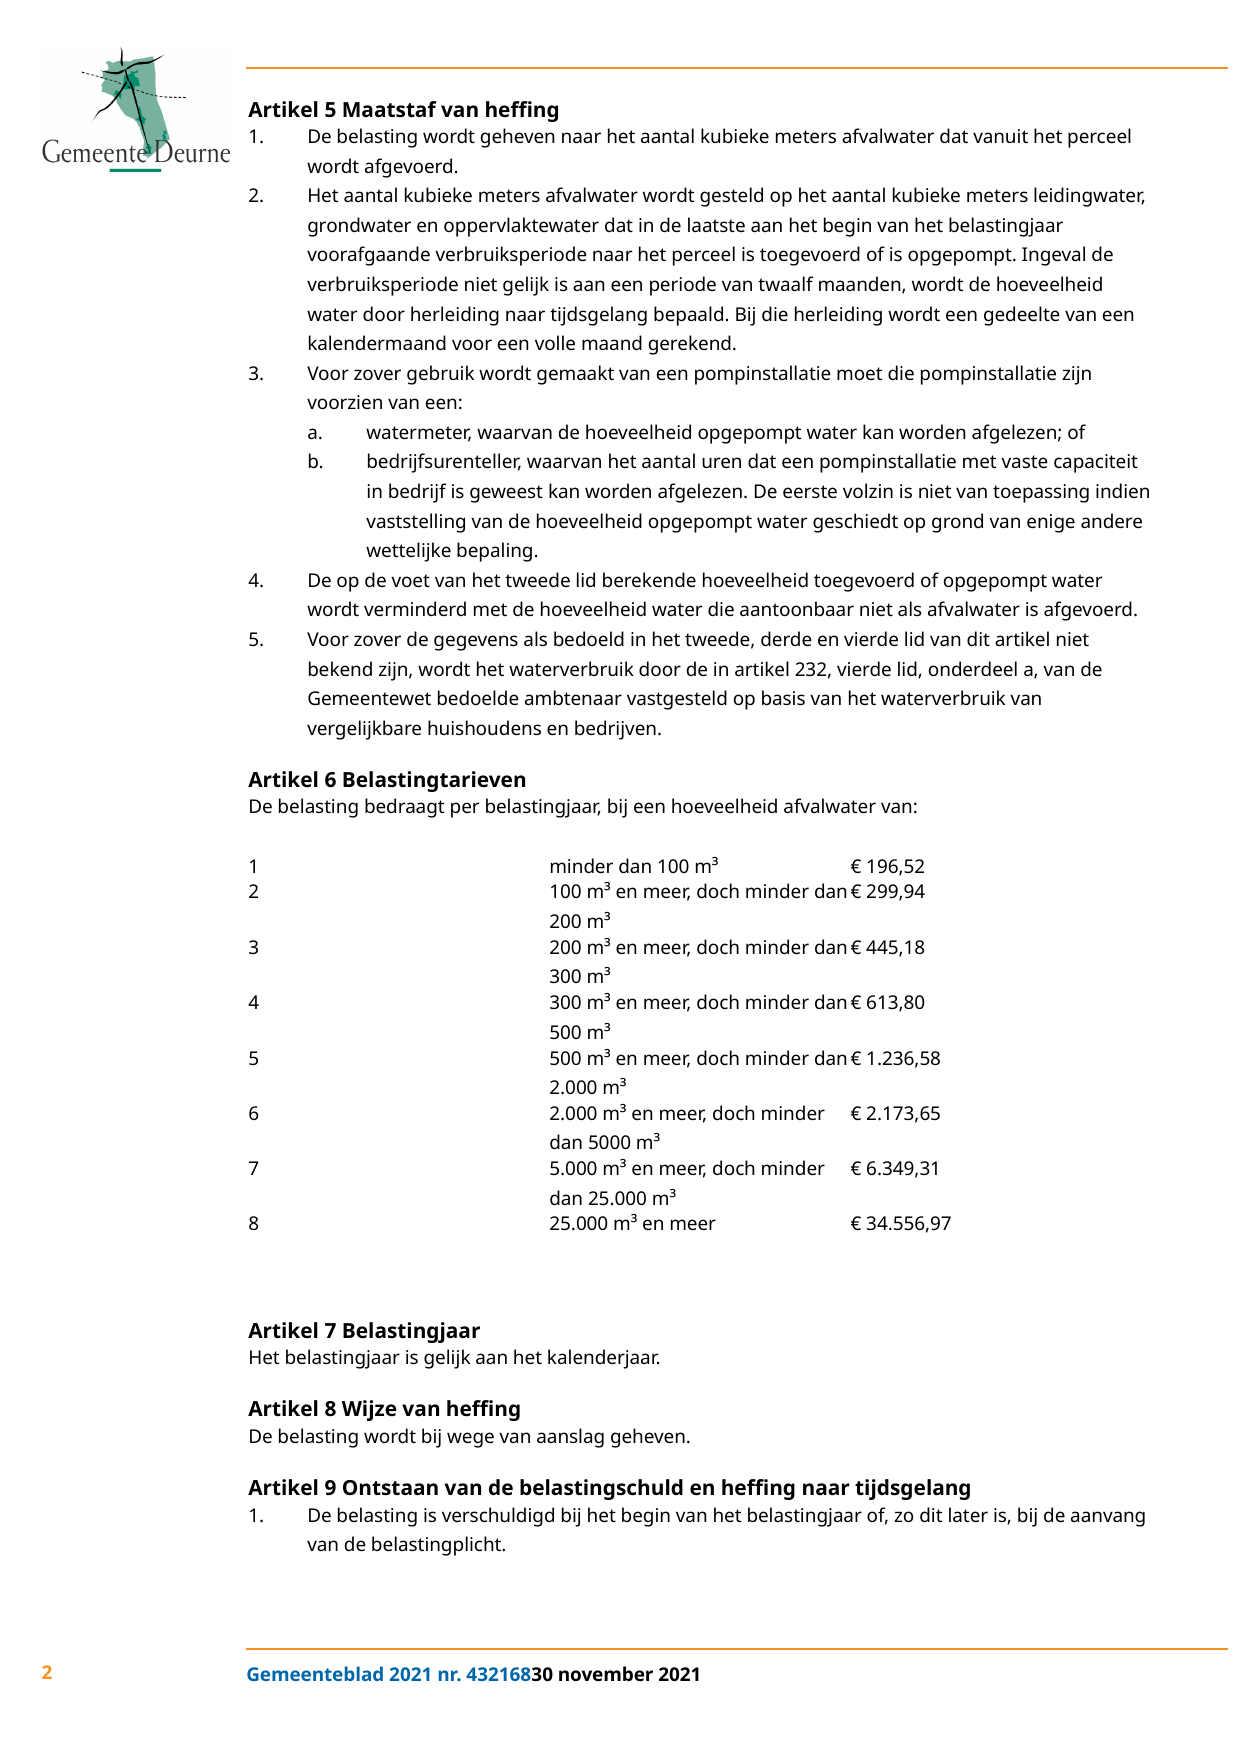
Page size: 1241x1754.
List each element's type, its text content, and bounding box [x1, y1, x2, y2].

table_cell 7 [248, 1155, 549, 1211]
text De belasting bedraagt per belastingjaar, bij een hoeveelheid afvalwater van: [248, 794, 1152, 819]
list Voor zover de gegevens als bedoeld in het tweede, derde en vierde lid van dit artikel niet bekend zijn, wordt het waterverbruik door de in artikel 232, vierde lid, onderdeel a, van de Gemeentewet bedoelde ambtenaar vastgesteld op basis van het waterverbruik van vergelijkbare huishoudens en bedrijven. [248, 626, 1152, 741]
list De op de voet van het tweede lid berekende hoeveelheid toegevoerd of opgepompt water wordt verminderd met de hoeveelheid water die aantoonbaar niet als afvalwater is afgevoerd. [248, 567, 1152, 622]
table_cell 500 m³ en meer, doch minder dan 2.000 m³ [549, 1045, 850, 1100]
list Het aantal kubieke meters afvalwater wordt gesteld op het aantal kubieke meters leidingwater, grondwater en oppervlaktewater dat in de laatste aan het begin van het belastingjaar voorafgaande verbruiksperiode naar het perceel is toegevoerd of is opgepompt. Ingeval de verbruiksperiode niet gelijk is aan een periode van twaalf maanden, wordt de hoeveelheid water door herleiding naar tijdsgelang bepaald. Bij die herleiding wordt een gedeelte van een kalendermaand voor een volle maand gerekend. [248, 182, 1152, 356]
table_cell 300 m³ en meer, doch minder dan 500 m³ [549, 989, 850, 1045]
table_cell 4 [248, 989, 549, 1045]
text Het belastingjaar is gelijk aan het kalenderjaar. [248, 1344, 1152, 1370]
text Artikel 7 Belastingjaar [248, 1316, 1152, 1344]
table_cell 25.000 m³ en meer [549, 1211, 850, 1236]
table_cell € 34.556,97 [850, 1211, 1152, 1236]
table_cell € 2.173,65 [850, 1100, 1152, 1155]
text Artikel 9 Ontstaan van de belastingschuld en heffing naar tijdsgelang [248, 1473, 1152, 1502]
table_cell 8 [248, 1211, 549, 1236]
table_cell [248, 1236, 549, 1262]
table_header minder dan 100 m³ [549, 853, 850, 879]
list bedrijfsurenteller, waarvan het aantal uren dat een pompinstallatie met vaste capaciteit in bedrijf is geweest kan worden afgelezen. De eerste volzin is niet van toepassing indien vaststelling van de hoeveelheid opgepompt water geschiedt op grond van enige andere wettelijke bepaling. [307, 449, 1152, 563]
list De belasting is verschuldigd bij het begin van het belastingjaar of, zo dit later is, bij de aanvang van de belastingplicht. [248, 1502, 1152, 1557]
table_cell 5.000 m³ en meer, doch minder dan 25.000 m³ [549, 1155, 850, 1211]
table_cell 3 [248, 934, 549, 989]
table_cell € 445,18 [850, 934, 1152, 989]
table_cell € 6.349,31 [850, 1155, 1152, 1211]
list watermeter, waarvan de hoeveelheid opgepompt water kan worden afgelezen; of [307, 419, 1152, 445]
text Artikel 5 Maatstaf van heffing [248, 95, 1152, 123]
text Artikel 6 Belastingtarieven [248, 765, 1152, 794]
table_cell 200 m³ en meer, doch minder dan 300 m³ [549, 934, 850, 989]
table_cell 5 [248, 1045, 549, 1100]
table_cell [549, 1236, 850, 1262]
table_cell [850, 1236, 1152, 1262]
table_header € 196,52 [850, 853, 1152, 879]
picture [41, 47, 231, 172]
list Voor zover gebruik wordt gemaakt van een pompinstallatie moet die pompinstallatie zijn voorzien van een: [248, 360, 1152, 415]
table_cell € 1.236,58 [850, 1045, 1152, 1100]
table_cell 6 [248, 1100, 549, 1155]
table_cell 2.000 m³ en meer, doch minder dan 5000 m³ [549, 1100, 850, 1155]
text De belasting wordt bij wege van aanslag geheven. [248, 1423, 1152, 1449]
table_cell 100 m³ en meer, doch minder dan 200 m³ [549, 879, 850, 934]
text Artikel 8 Wijze van heffing [248, 1394, 1152, 1423]
list De belasting wordt geheven naar het aantal kubieke meters afvalwater dat vanuit het perceel wordt afgevoerd. [248, 123, 1152, 178]
table_cell 2 [248, 879, 549, 934]
table_cell € 299,94 [850, 879, 1152, 934]
table_header 1 [248, 853, 549, 879]
table_cell € 613,80 [850, 989, 1152, 1045]
